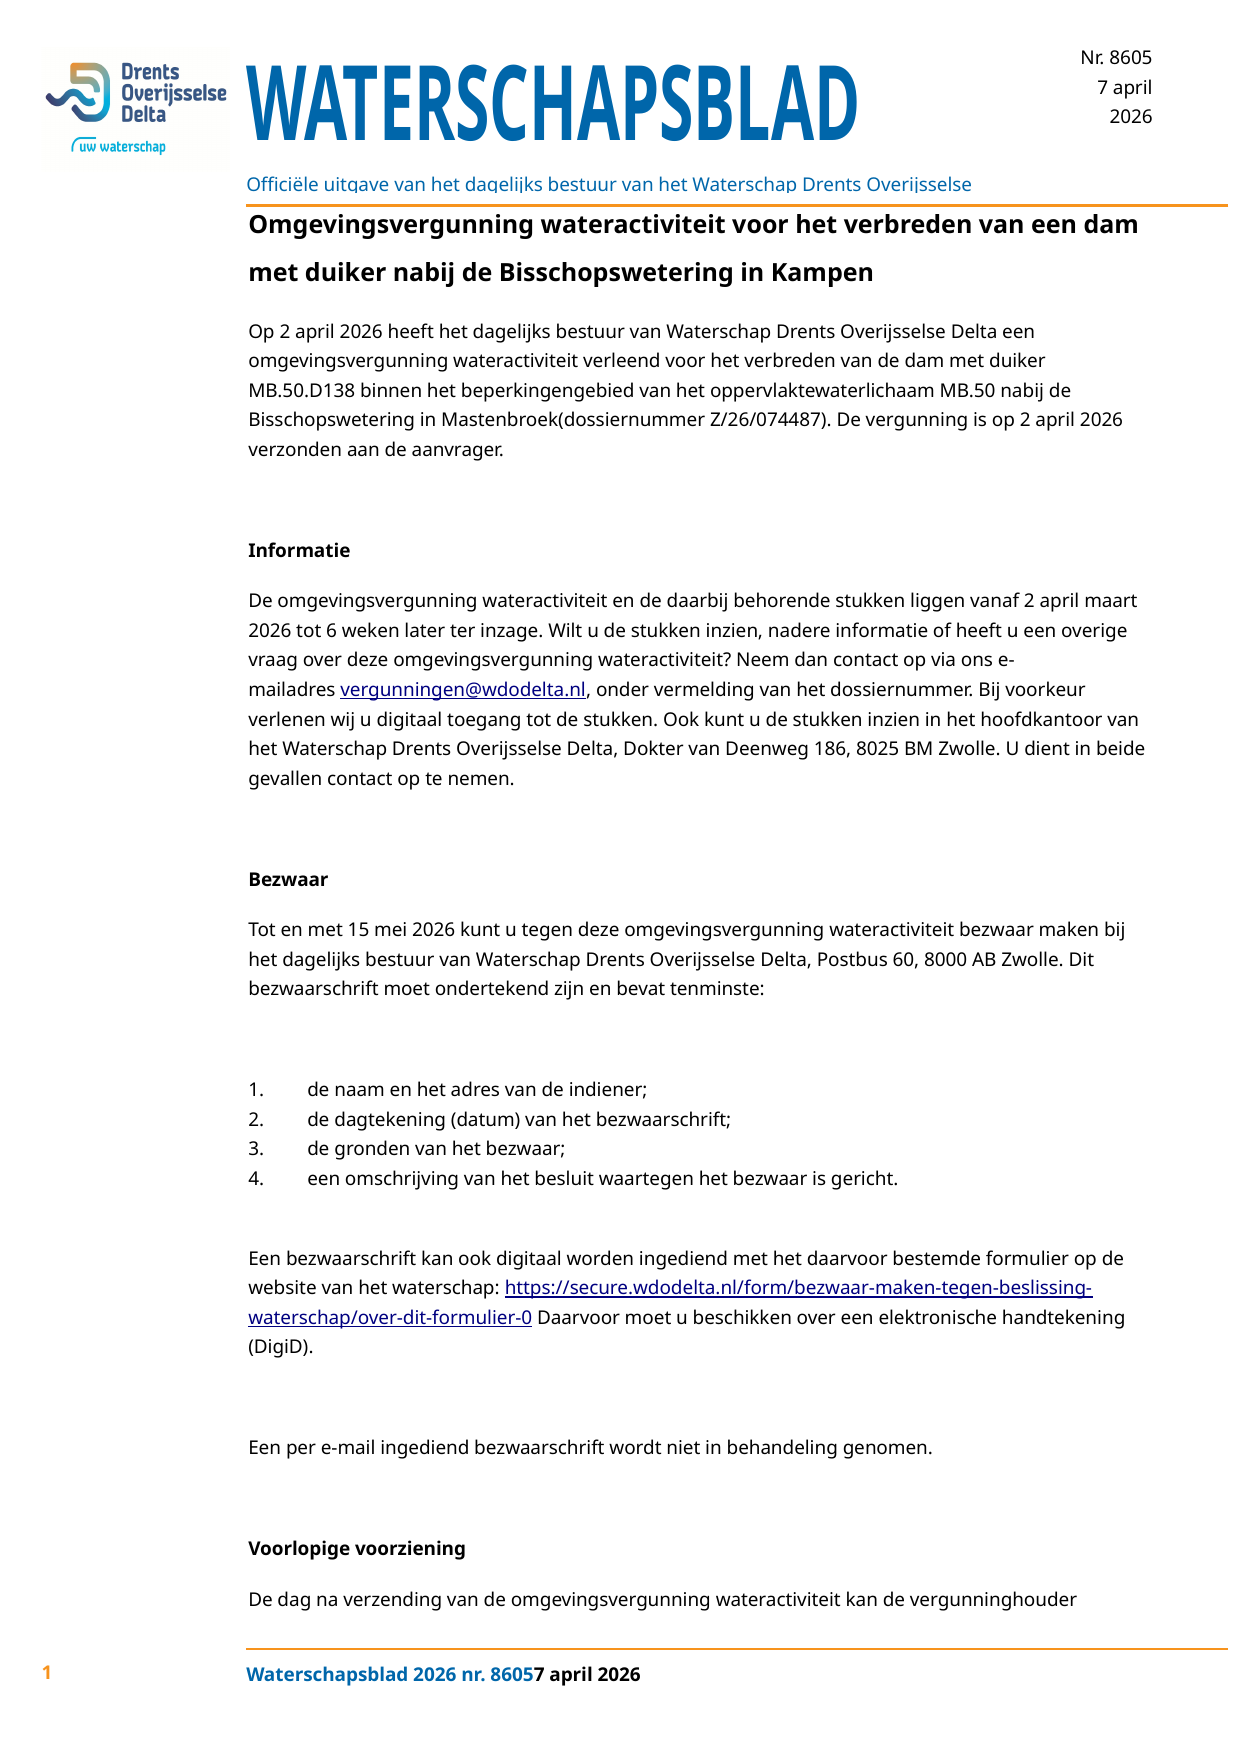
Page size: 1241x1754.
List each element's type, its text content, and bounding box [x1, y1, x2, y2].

text Een bezwaarschrift kan ook digitaal worden ingediend met het daarvoor bestemde formulier op de website van het waterschap: https://secure.wdodelta.nl/form/bezwaar-maken-tegen-beslissing-waterschap/over-dit-formulier-0 Daarvoor moet u beschikken over een elektronische handtekening (DigiD). [248, 1245, 1152, 1359]
text Omgevingsvergunning wateractiviteit voor het verbreden van een dam met duiker nabij de Bisschopswetering in Kampen [248, 207, 1152, 288]
text De dag na verzending van de omgevingsvergunning wateractiviteit kan de vergunninghouder [248, 1586, 1152, 1612]
text Bezwaar [248, 866, 1152, 892]
list de naam en het adres van de indiener; [248, 1076, 1152, 1102]
picture [41, 47, 231, 172]
list de dagtekening (datum) van het bezwaarschrift; [248, 1106, 1152, 1132]
text Tot en met 15 mei 2026 kunt u tegen deze omgevingsvergunning wateractiviteit bezwaar maken bij het dagelijks bestuur van Waterschap Drents Overijsselse Delta, Postbus 60, 8000 AB Zwolle. Dit bezwaarschrift moet ondertekend zijn en bevat tenminste: [248, 916, 1152, 1001]
text Informatie [248, 537, 1152, 563]
text Een per e-mail ingediend bezwaarschrift wordt niet in behandeling genomen. [248, 1434, 1152, 1460]
list een omschrijving van het besluit waartegen het bezwaar is gericht. [248, 1165, 1152, 1191]
text Voorlopige voorziening [248, 1535, 1152, 1561]
text Op 2 april 2026 heeft het dagelijks bestuur van Waterschap Drents Overijsselse Delta een omgevingsvergunning wateractiviteit verleend voor het verbreden van de dam met duiker MB.50.D138 binnen het beperkingengebied van het oppervlaktewaterlichaam MB.50 nabij de Bisschopswetering in Mastenbroek(dossiernummer Z/26/074487). De vergunning is op 2 april 2026 verzonden aan de aanvrager. [248, 318, 1152, 462]
text De omgevingsvergunning wateractiviteit en de daarbij behorende stukken liggen vanaf 2 april maart 2026 tot 6 weken later ter inzage. Wilt u de stukken inzien, nadere informatie of heeft u een overige vraag over deze omgevingsvergunning wateractiviteit? Neem dan contact op via ons e-mailadres vergunningen@wdodelta.nl, onder vermelding van het dossiernummer. Bij voorkeur verlenen wij u digitaal toegang tot de stukken. Ook kunt u de stukken inzien in het hoofdkantoor van het Waterschap Drents Overijsselse Delta, Dokter van Deenweg 186, 8025 BM Zwolle. U dient in beide gevallen contact op te nemen. [248, 587, 1152, 791]
list de gronden van het bezwaar; [248, 1135, 1152, 1161]
